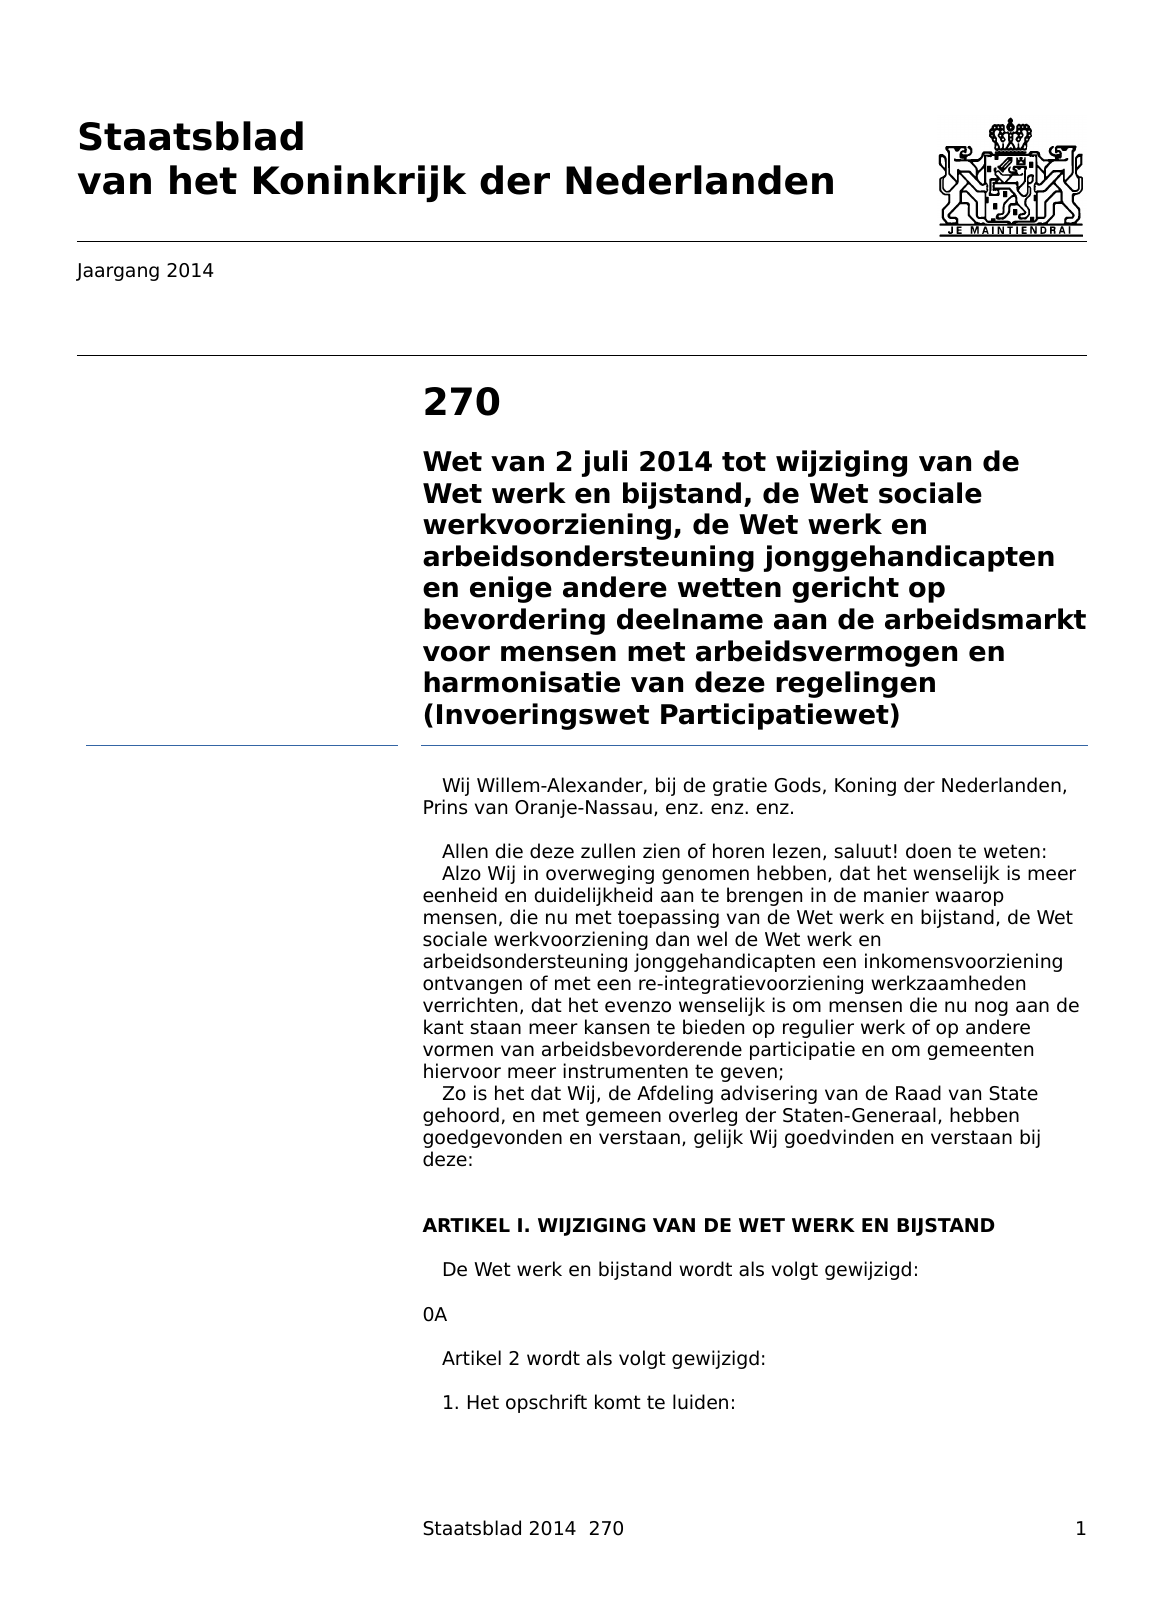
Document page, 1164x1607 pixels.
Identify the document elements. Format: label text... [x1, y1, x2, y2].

picture [936, 115, 1087, 240]
table_cell Jaargang 2014 [77, 242, 1087, 355]
text 1. Het opschrift komt te luiden: [422, 1392, 1087, 1414]
subtitle ARTIKEL I. WIJZIGING VAN DE WET WERK EN BIJSTAND [422, 1215, 1087, 1237]
text Wet van 2 juli 2014 tot wijziging van de Wet werk en bijstand, de Wet sociale werkvoorziening, de Wet werk en arbeidsondersteuning jonggehandicapten en enige andere wetten gericht op bevordering deelname aan de arbeidsmarkt voor mensen met arbeidsvermogen en harmonisatie van deze regelingen (Invoeringswet Participatiewet) [422, 447, 1087, 731]
text De Wet werk en bijstand wordt als volgt gewijzigd: [422, 1259, 1087, 1281]
text Alzo Wij in overweging genomen hebben, dat het wenselijk is meer eenheid en duidelijkheid aan te brengen in de manier waarop mensen, die nu met toepassing van de Wet werk en bijstand, de Wet sociale werkvoorziening dan wel de Wet werk en arbeidsondersteuning jonggehandicapten een inkomensvoorziening ontvangen of met een re-integratievoorziening werkzaamheden verrichten, dat het evenzo wenselijk is om mensen die nu nog aan de kant staan meer kansen te bieden op regulier werk of op andere vormen van arbeidsbevorderende participatie en om gemeenten hiervoor meer instrumenten te geven; [422, 863, 1087, 1083]
text 0A [422, 1303, 1087, 1326]
text Zo is het dat Wij, de Afdeling advisering van de Raad van State gehoord, en met gemeen overleg der Staten-Generaal, hebben goedgevonden en verstaan, gelijk Wij goedvinden en verstaan bij deze: [422, 1083, 1087, 1171]
subtitle 270 [422, 381, 1087, 424]
table_header Staatsblad van het Koninkrijk der Nederlanden [77, 100, 886, 241]
text Allen die deze zullen zien of horen lezen, saluut! doen te weten: [422, 841, 1087, 863]
text Wij Willem-Alexander, bij de gratie Gods, Koning der Nederlanden, Prins van Oranje-Nassau, enz. enz. enz. [422, 775, 1087, 819]
table_header [886, 100, 1087, 241]
text Artikel 2 wordt als volgt gewijzigd: [422, 1348, 1087, 1370]
